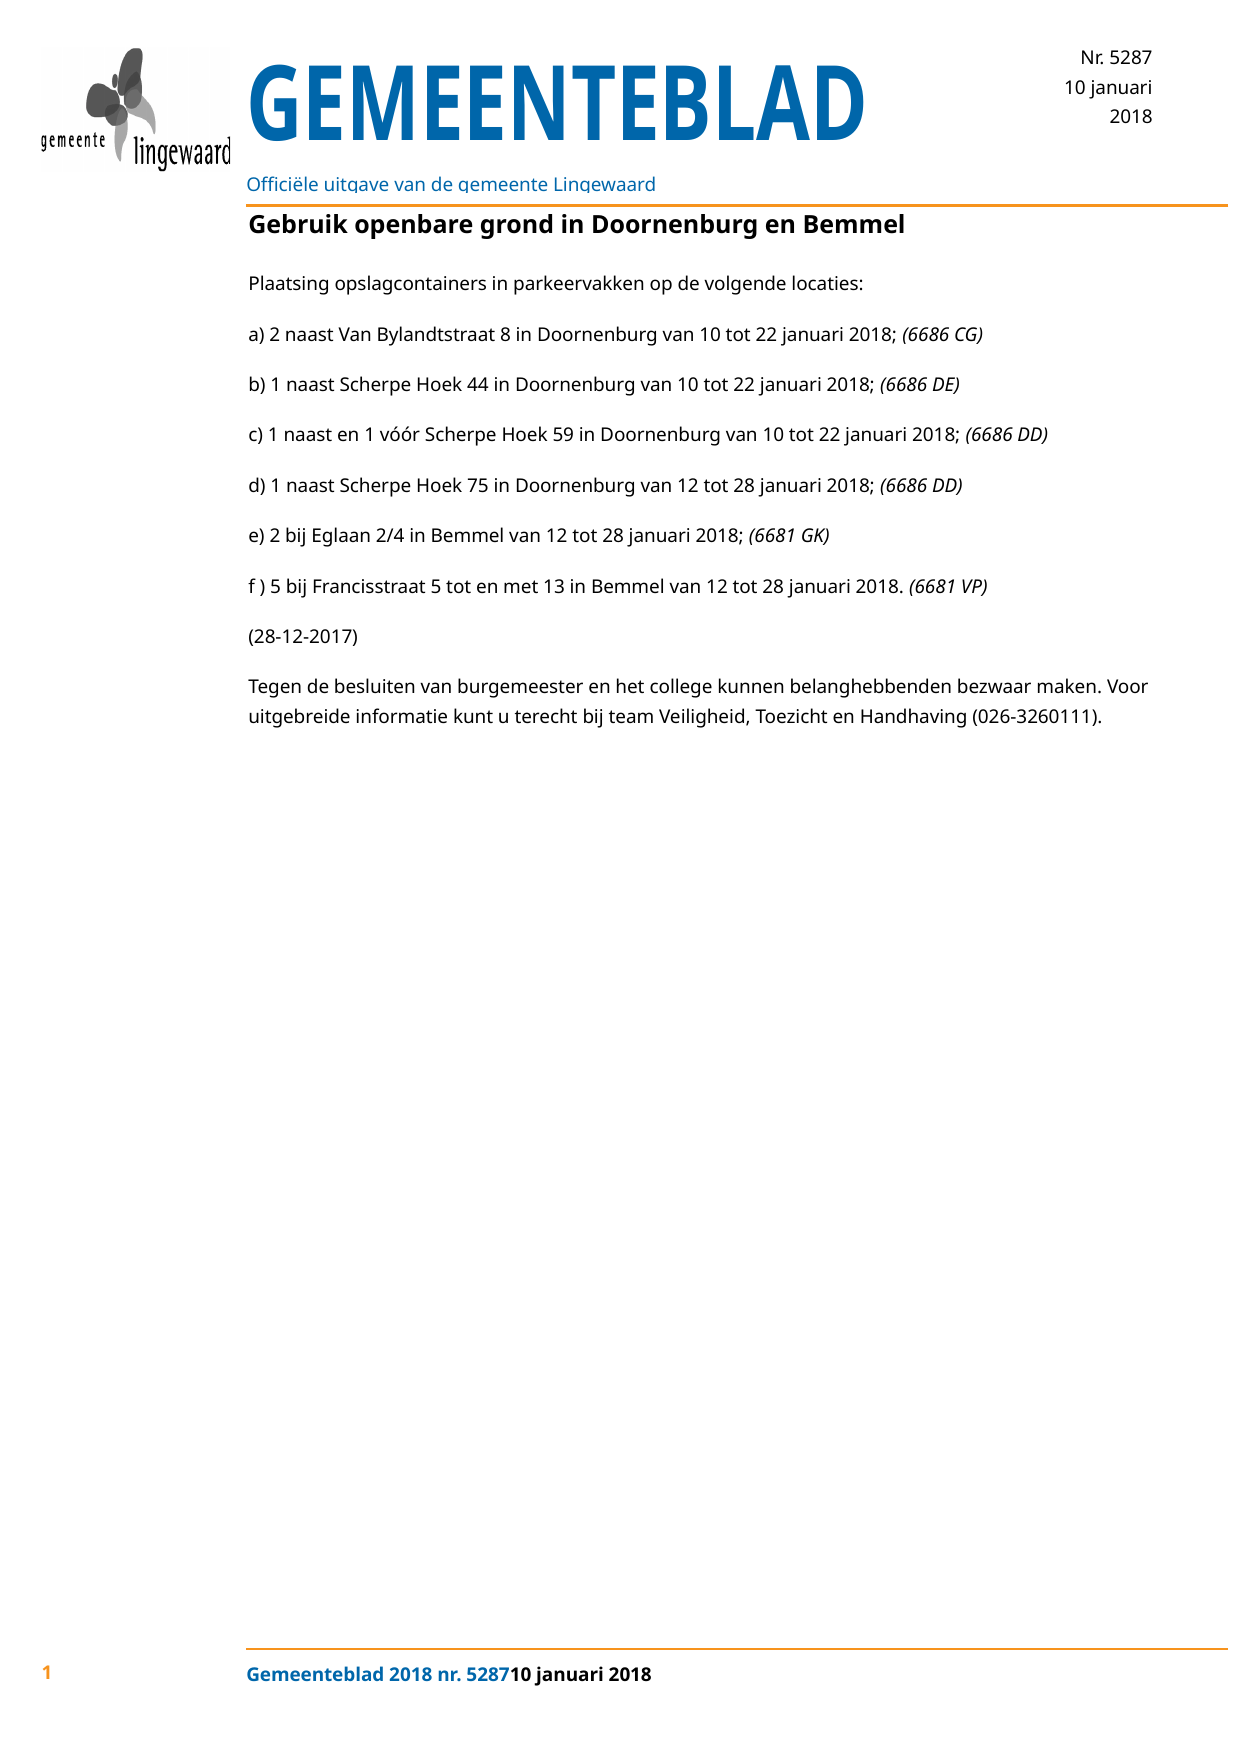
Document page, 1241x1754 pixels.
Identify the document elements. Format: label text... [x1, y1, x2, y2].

text e) 2 bij Eglaan 2/4 in Bemmel van 12 tot 28 januari 2018; (6681 GK) [248, 522, 1152, 548]
text c) 1 naast en 1 vóór Scherpe Hoek 59 in Doornenburg van 10 tot 22 januari 2018; (6686 DD) [248, 422, 1152, 447]
text (28-12-2017) [248, 623, 1152, 649]
text Gebruik openbare grond in Doornenburg en Bemmel [248, 207, 1152, 241]
picture [41, 47, 231, 172]
text a) 2 naast Van Bylandtstraat 8 in Doornenburg van 10 tot 22 januari 2018; (6686 CG) [248, 321, 1152, 346]
text d) 1 naast Scherpe Hoek 75 in Doornenburg van 12 tot 28 januari 2018; (6686 DD) [248, 472, 1152, 498]
text b) 1 naast Scherpe Hoek 44 in Doornenburg van 10 tot 22 januari 2018; (6686 DE) [248, 371, 1152, 397]
text Tegen de besluiten van burgemeester en het college kunnen belanghebbenden bezwaar maken. Voor uitgebreide informatie kunt u terecht bij team Veiligheid, Toezicht en Handhaving (026-3260111). [248, 674, 1152, 729]
text Plaatsing opslagcontainers in parkeervakken op de volgende locaties: [248, 270, 1152, 296]
text f ) 5 bij Francisstraat 5 tot en met 13 in Bemmel van 12 tot 28 januari 2018. (6681 VP) [248, 573, 1152, 598]
